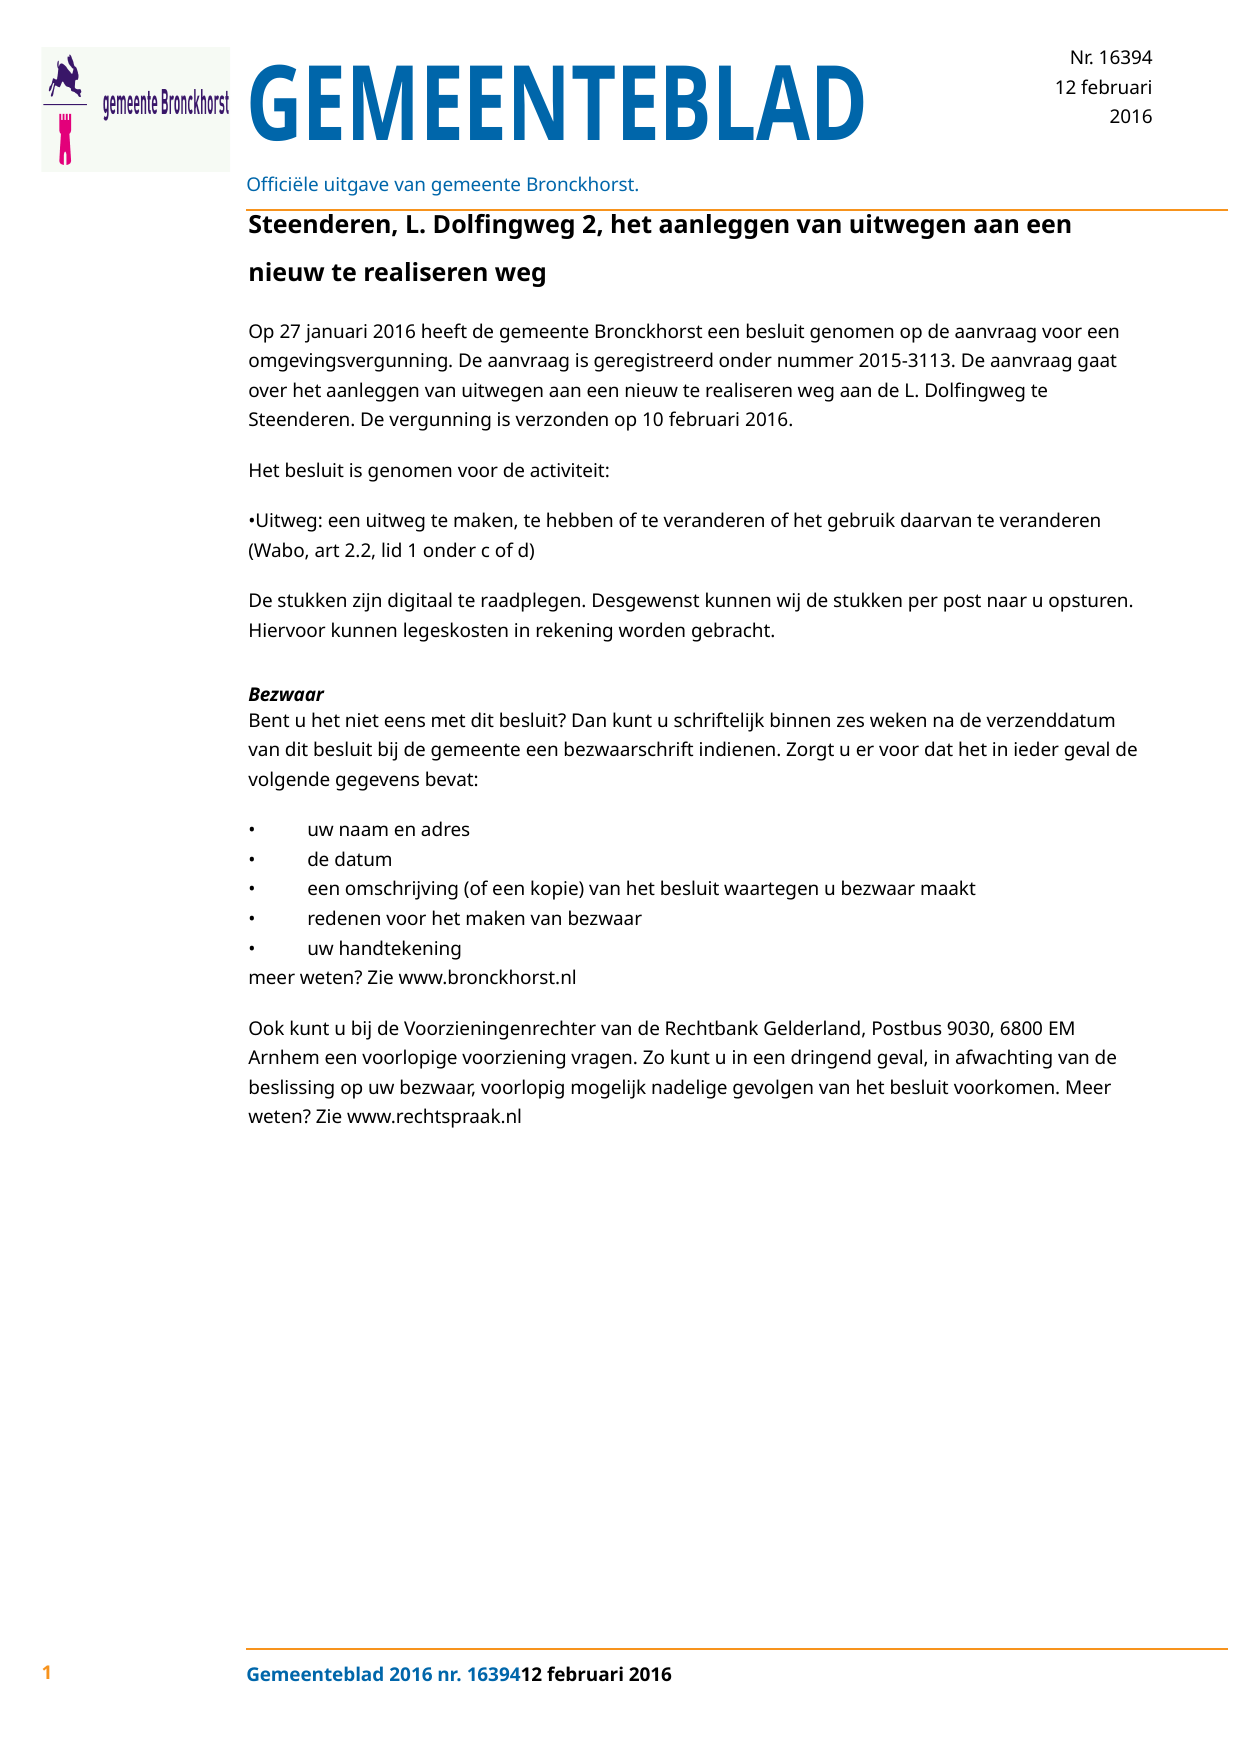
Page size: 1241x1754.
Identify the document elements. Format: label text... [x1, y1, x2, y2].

text Bent u het niet eens met dit besluit? Dan kunt u schriftelijk binnen zes weken na de verzenddatum van dit besluit bij de gemeente een bezwaarschrift indienen. Zorgt u er voor dat het in ieder geval de volgende gegevens bevat: [248, 707, 1152, 792]
list een omschrijving (of een kopie) van het besluit waartegen u bezwaar maakt [248, 876, 1152, 901]
text De stukken zijn digitaal te raadplegen. Desgewenst kunnen wij de stukken per post naar u opsturen. Hiervoor kunnen legeskosten in rekening worden gebracht. [248, 587, 1152, 643]
text Ook kunt u bij de Voorzieningenrechter van de Rechtbank Gelderland, Postbus 9030, 6800 EM Arnhem een voorlopige voorziening vragen. Zo kunt u in een dringend geval, in afwachting van de beslissing op uw bezwaar, voorlopig mogelijk nadelige gevolgen van het besluit voorkomen. Meer weten? Zie www.rechtspraak.nl [248, 1015, 1152, 1129]
text •Uitweg: een uitweg te maken, te hebben of te veranderen of het gebruik daarvan te veranderen (Wabo, art 2.2, lid 1 onder c of d) [248, 507, 1152, 563]
picture [41, 47, 231, 172]
list uw handtekening [248, 935, 1152, 960]
text Het besluit is genomen voor de activiteit: [248, 457, 1152, 483]
list uw naam en adres [248, 816, 1152, 842]
text Bezwaar [248, 681, 1152, 707]
list de datum [248, 846, 1152, 872]
text Steenderen, L. Dolfingweg 2, het aanleggen van uitwegen aan een nieuw te realiseren weg [248, 211, 1152, 288]
text meer weten? Zie www.bronckhorst.nl [248, 964, 1152, 990]
list redenen voor het maken van bezwaar [248, 905, 1152, 931]
text Op 27 januari 2016 heeft de gemeente Bronckhorst een besluit genomen op de aanvraag voor een omgevingsvergunning. De aanvraag is geregistreerd onder nummer 2015-3113. De aanvraag gaat over het aanleggen van uitwegen aan een nieuw te realiseren weg aan de L. Dolfingweg te Steenderen. De vergunning is verzonden op 10 februari 2016. [248, 318, 1152, 432]
